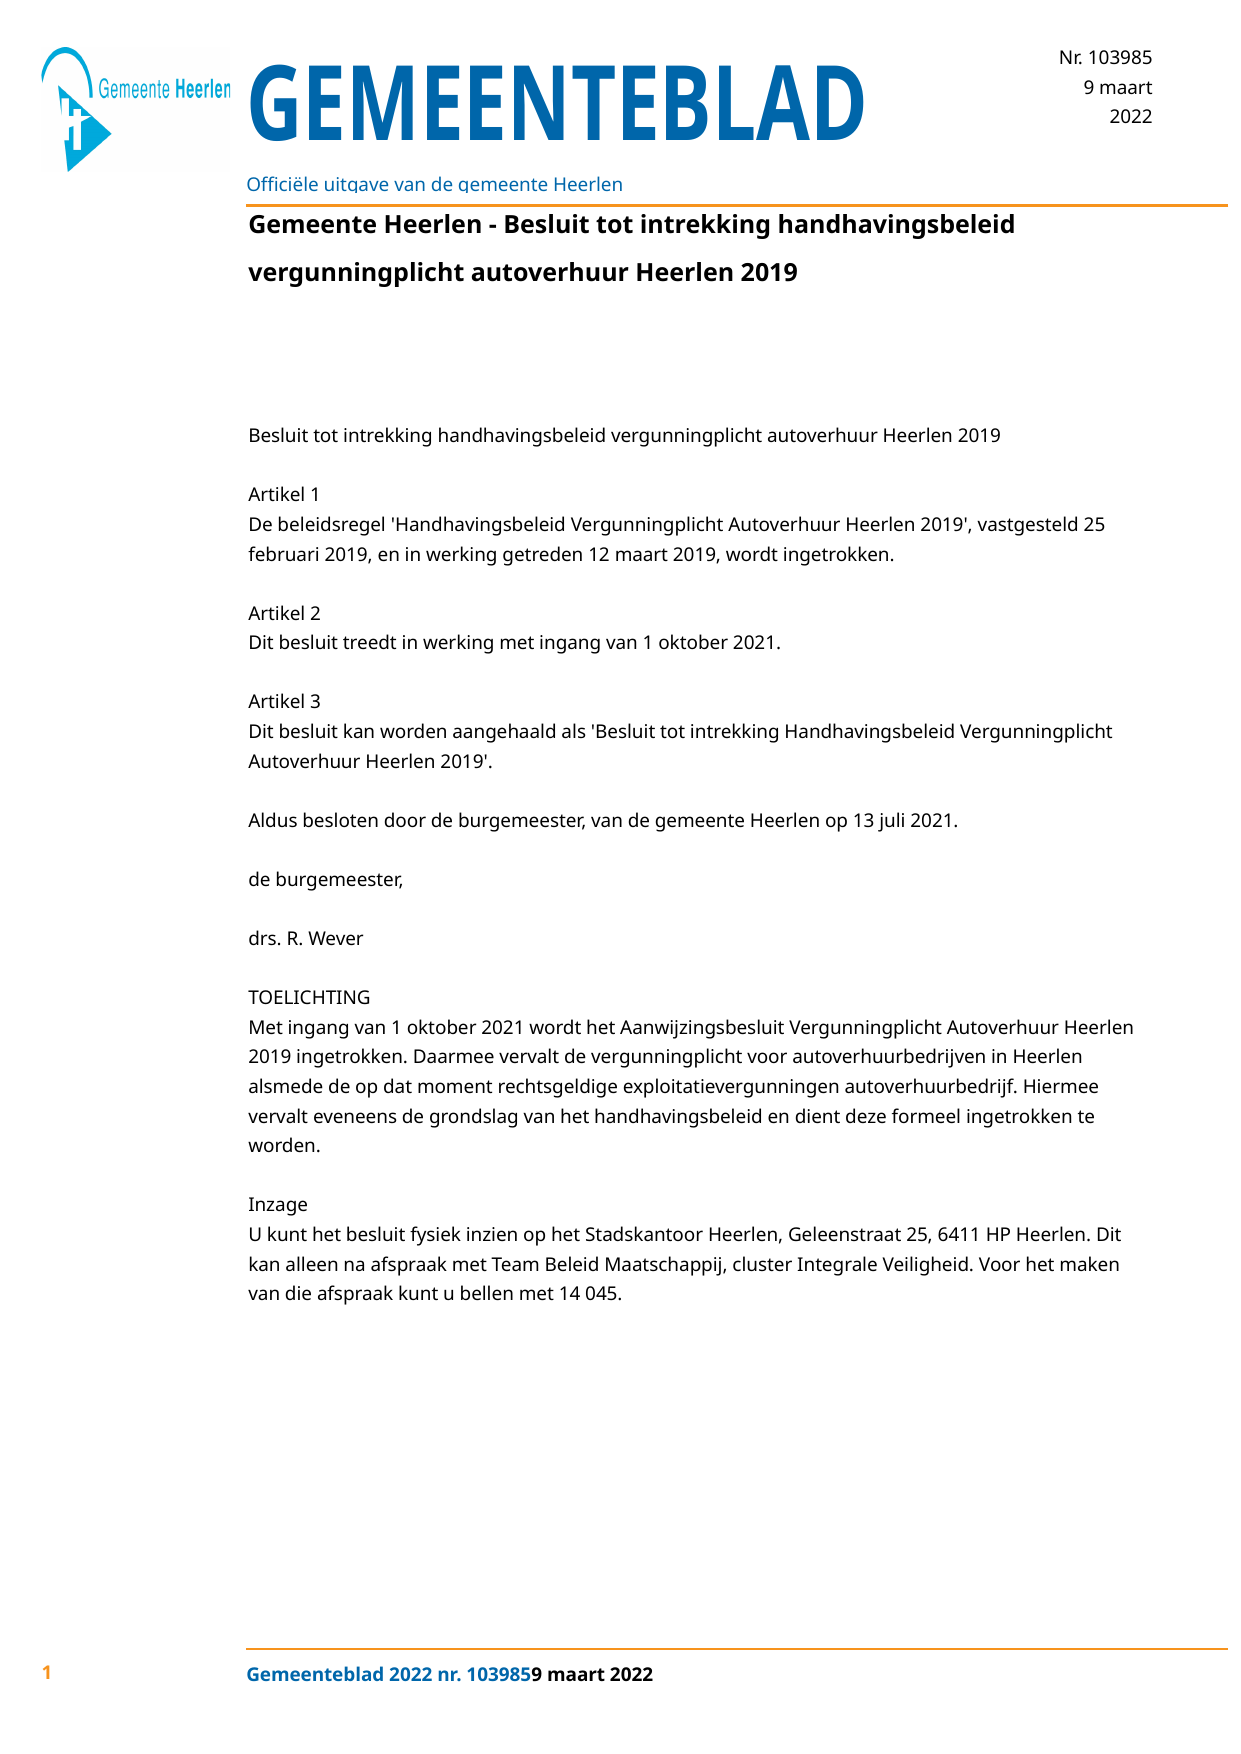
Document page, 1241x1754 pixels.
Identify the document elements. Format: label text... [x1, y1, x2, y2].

text de burgemeester, [248, 866, 1152, 892]
text Inzage [248, 1192, 1152, 1217]
text Aldus besloten door de burgemeester, van de gemeente Heerlen op 13 juli 2021. [248, 807, 1152, 833]
text Artikel 3 [248, 689, 1152, 714]
text U kunt het besluit fysiek inzien op het Stadskantoor Heerlen, Geleenstraat 25, 6411 HP Heerlen. Dit kan alleen na afspraak met Team Beleid Maatschappij, cluster Integrale Veiligheid. Voor het maken van die afspraak kunt u bellen met 14 045. [248, 1221, 1152, 1306]
text Gemeente Heerlen - Besluit tot intrekking handhavingsbeleid vergunningplicht autoverhuur Heerlen 2019 [248, 207, 1152, 288]
text TOELICHTING [248, 984, 1152, 1010]
text De beleidsregel 'Handhavingsbeleid Vergunningplicht Autoverhuur Heerlen 2019', vastgesteld 25 februari 2019, en in werking getreden 12 maart 2019, wordt ingetrokken. [248, 511, 1152, 567]
text Artikel 2 [248, 600, 1152, 626]
text drs. R. Wever [248, 925, 1152, 951]
text Dit besluit treedt in werking met ingang van 1 oktober 2021. [248, 629, 1152, 655]
text Dit besluit kan worden aangehaald als 'Besluit tot intrekking Handhavingsbeleid Vergunningplicht Autoverhuur Heerlen 2019'. [248, 718, 1152, 774]
picture [41, 47, 231, 172]
text Artikel 1 [248, 482, 1152, 507]
text Besluit tot intrekking handhavingsbeleid vergunningplicht autoverhuur Heerlen 2019 [248, 422, 1152, 448]
picture [41, 47, 59, 70]
text Met ingang van 1 oktober 2021 wordt het Aanwijzingsbesluit Vergunningplicht Autoverhuur Heerlen 2019 ingetrokken. Daarmee vervalt de vergunningplicht voor autoverhuurbedrijven in Heerlen alsmede de op dat moment rechtsgeldige exploitatievergunningen autoverhuurbedrijf. Hiermee vervalt eveneens de grondslag van het handhavingsbeleid en dient deze formeel ingetrokken te worden. [248, 1014, 1152, 1158]
